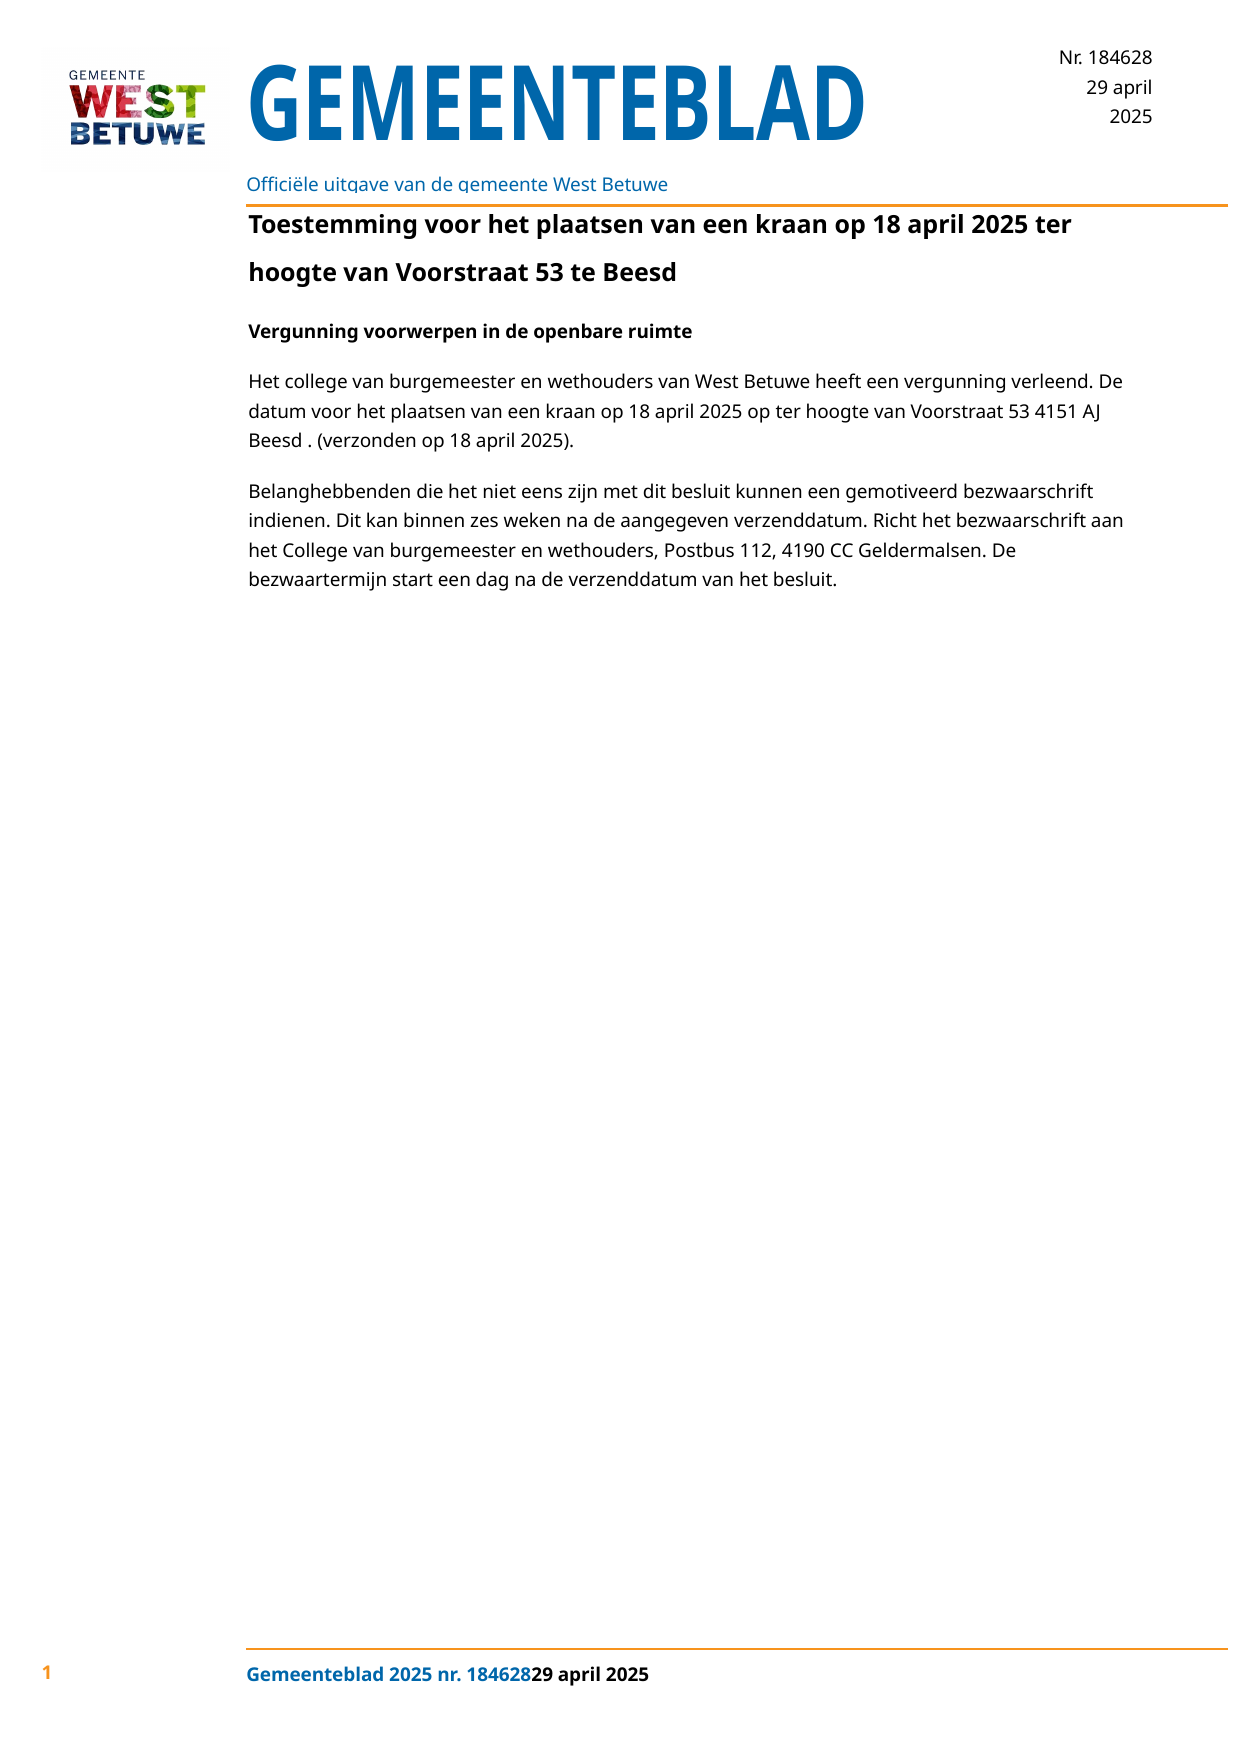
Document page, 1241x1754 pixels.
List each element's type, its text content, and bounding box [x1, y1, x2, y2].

text Toestemming voor het plaatsen van een kraan op 18 april 2025 ter hoogte van Voorstraat 53 te Beesd [248, 207, 1152, 288]
text Vergunning voorwerpen in de openbare ruimte [248, 318, 1152, 344]
text Het college van burgemeester en wethouders van West Betuwe heeft een vergunning verleend. De datum voor het plaatsen van een kraan op 18 april 2025 op ter hoogte van Voorstraat 53 4151 AJ Beesd . (verzonden op 18 april 2025). [248, 368, 1152, 453]
text Belanghebbenden die het niet eens zijn met dit besluit kunnen een gemotiveerd bezwaarschrift indienen. Dit kan binnen zes weken na de aangegeven verzenddatum. Richt het bezwaarschrift aan het College van burgemeester en wethouders, Postbus 112, 4190 CC Geldermalsen. De bezwaartermijn start een dag na de verzenddatum van het besluit. [248, 478, 1152, 592]
picture [41, 47, 231, 172]
